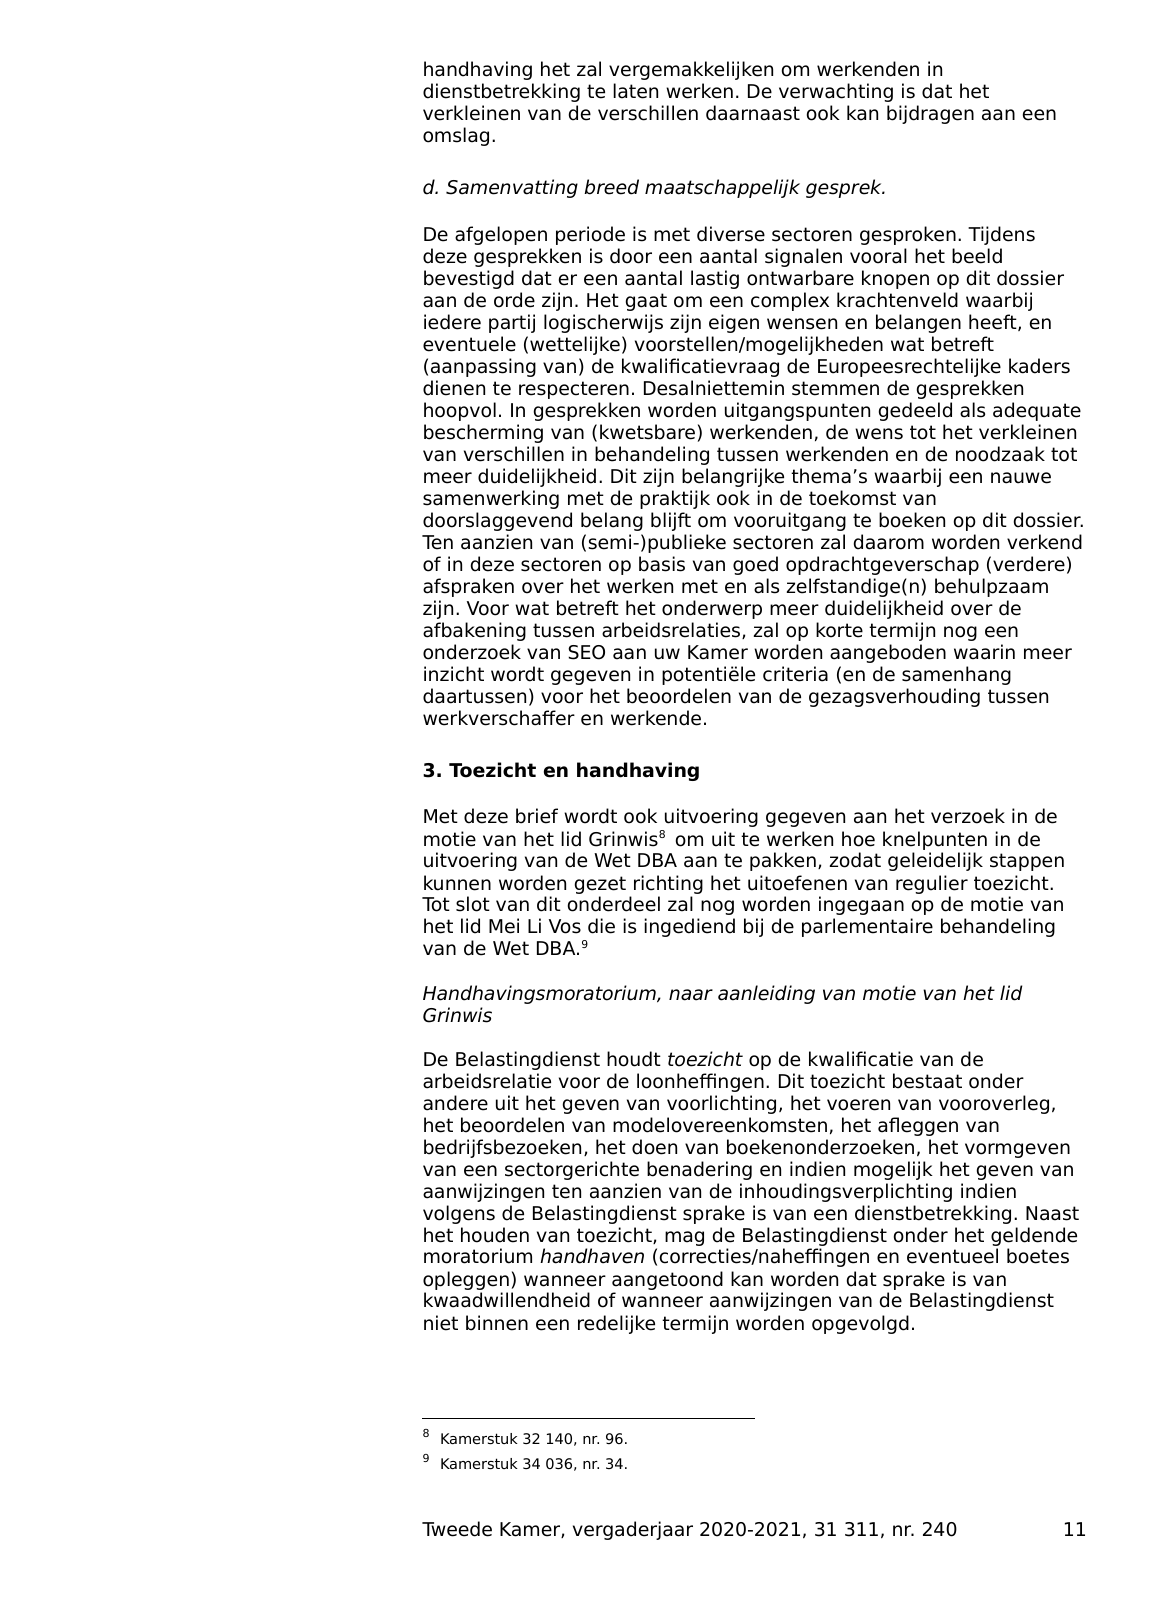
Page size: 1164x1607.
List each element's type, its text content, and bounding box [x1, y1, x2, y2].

text Met deze brief wordt ook uitvoering gegeven aan het verzoek in de motie van het lid Grinwis om uit te werken hoe knelpunten in de uitvoering van de Wet DBA aan te pakken, zodat geleidelijk stappen kunnen worden gezet richting het uitoefenen van regulier toezicht. Tot slot van dit onderdeel zal nog worden ingegaan op de motie van het lid Mei Li Vos die is ingediend bij de parlementaire behandeling van de Wet DBA. [422, 806, 1087, 960]
text handhaving het zal vergemakkelijken om werkenden in dienstbetrekking te laten werken. De verwachting is dat het verkleinen van de verschillen daarnaast ook kan bijdragen aan een omslag. [422, 59, 1087, 147]
text De Belastingdienst houdt toezicht op de kwalificatie van de arbeidsrelatie voor de loonheffingen. Dit toezicht bestaat onder andere uit het geven van voorlichting, het voeren van vooroverleg, het beoordelen van modelovereenkomsten, het afleggen van bedrijfsbezoeken, het doen van boekenonderzoeken, het vormgeven van een sectorgerichte benadering en indien mogelijk het geven van aanwijzingen ten aanzien van de inhoudingsverplichting indien volgens de Belastingdienst sprake is van een dienstbetrekking. Naast het houden van toezicht, mag de Belastingdienst onder het geldende moratorium handhaven (correcties/naheffingen en eventueel boetes opleggen) wanneer aangetoond kan worden dat sprake is van kwaadwillendheid of wanneer aanwijzingen van de Belastingdienst niet binnen een redelijke termijn worden opgevolgd. [422, 1049, 1087, 1334]
text De afgelopen periode is met diverse sectoren gesproken. Tijdens deze gesprekken is door een aantal signalen vooral het beeld bevestigd dat er een aantal lastig ontwarbare knopen op dit dossier aan de orde zijn. Het gaat om een complex krachtenveld waarbij iedere partij logischerwijs zijn eigen wensen en belangen heeft, en eventuele (wettelijke) voorstellen/mogelijkheden wat betreft (aanpassing van) de kwalificatievraag de Europeesrechtelijke kaders dienen te respecteren. Desalniettemin stemmen de gesprekken hoopvol. In gesprekken worden uitgangspunten gedeeld als adequate bescherming van (kwetsbare) werkenden, de wens tot het verkleinen van verschillen in behandeling tussen werkenden en de noodzaak tot meer duidelijkheid. Dit zijn belangrijke thema’s waarbij een nauwe samenwerking met de praktijk ook in de toekomst van doorslaggevend belang blijft om vooruitgang te boeken op dit dossier. Ten aanzien van (semi-)publieke sectoren zal daarom worden verkend of in deze sectoren op basis van goed opdrachtgeverschap (verdere) afspraken over het werken met en als zelfstandige(n) behulpzaam zijn. Voor wat betreft het onderwerp meer duidelijkheid over de afbakening tussen arbeidsrelaties, zal op korte termijn nog een onderzoek van SEO aan uw Kamer worden aangeboden waarin meer inzicht wordt gegeven in potentiële criteria (en de samenhang daartussen) voor het beoordelen van de gezagsverhouding tussen werkverschaffer en werkende. [422, 224, 1087, 729]
text Kamerstuk 32 140, nr. 96. [422, 1427, 1087, 1449]
subtitle d. Samenvatting breed maatschappelijk gesprek. [422, 177, 1087, 199]
subtitle 3. Toezicht en handhaving [422, 759, 1087, 781]
text Kamerstuk 34 036, nr. 34. [422, 1452, 1087, 1474]
subtitle Handhavingsmoratorium, naar aanleiding van motie van het lid Grinwis [422, 982, 1087, 1026]
